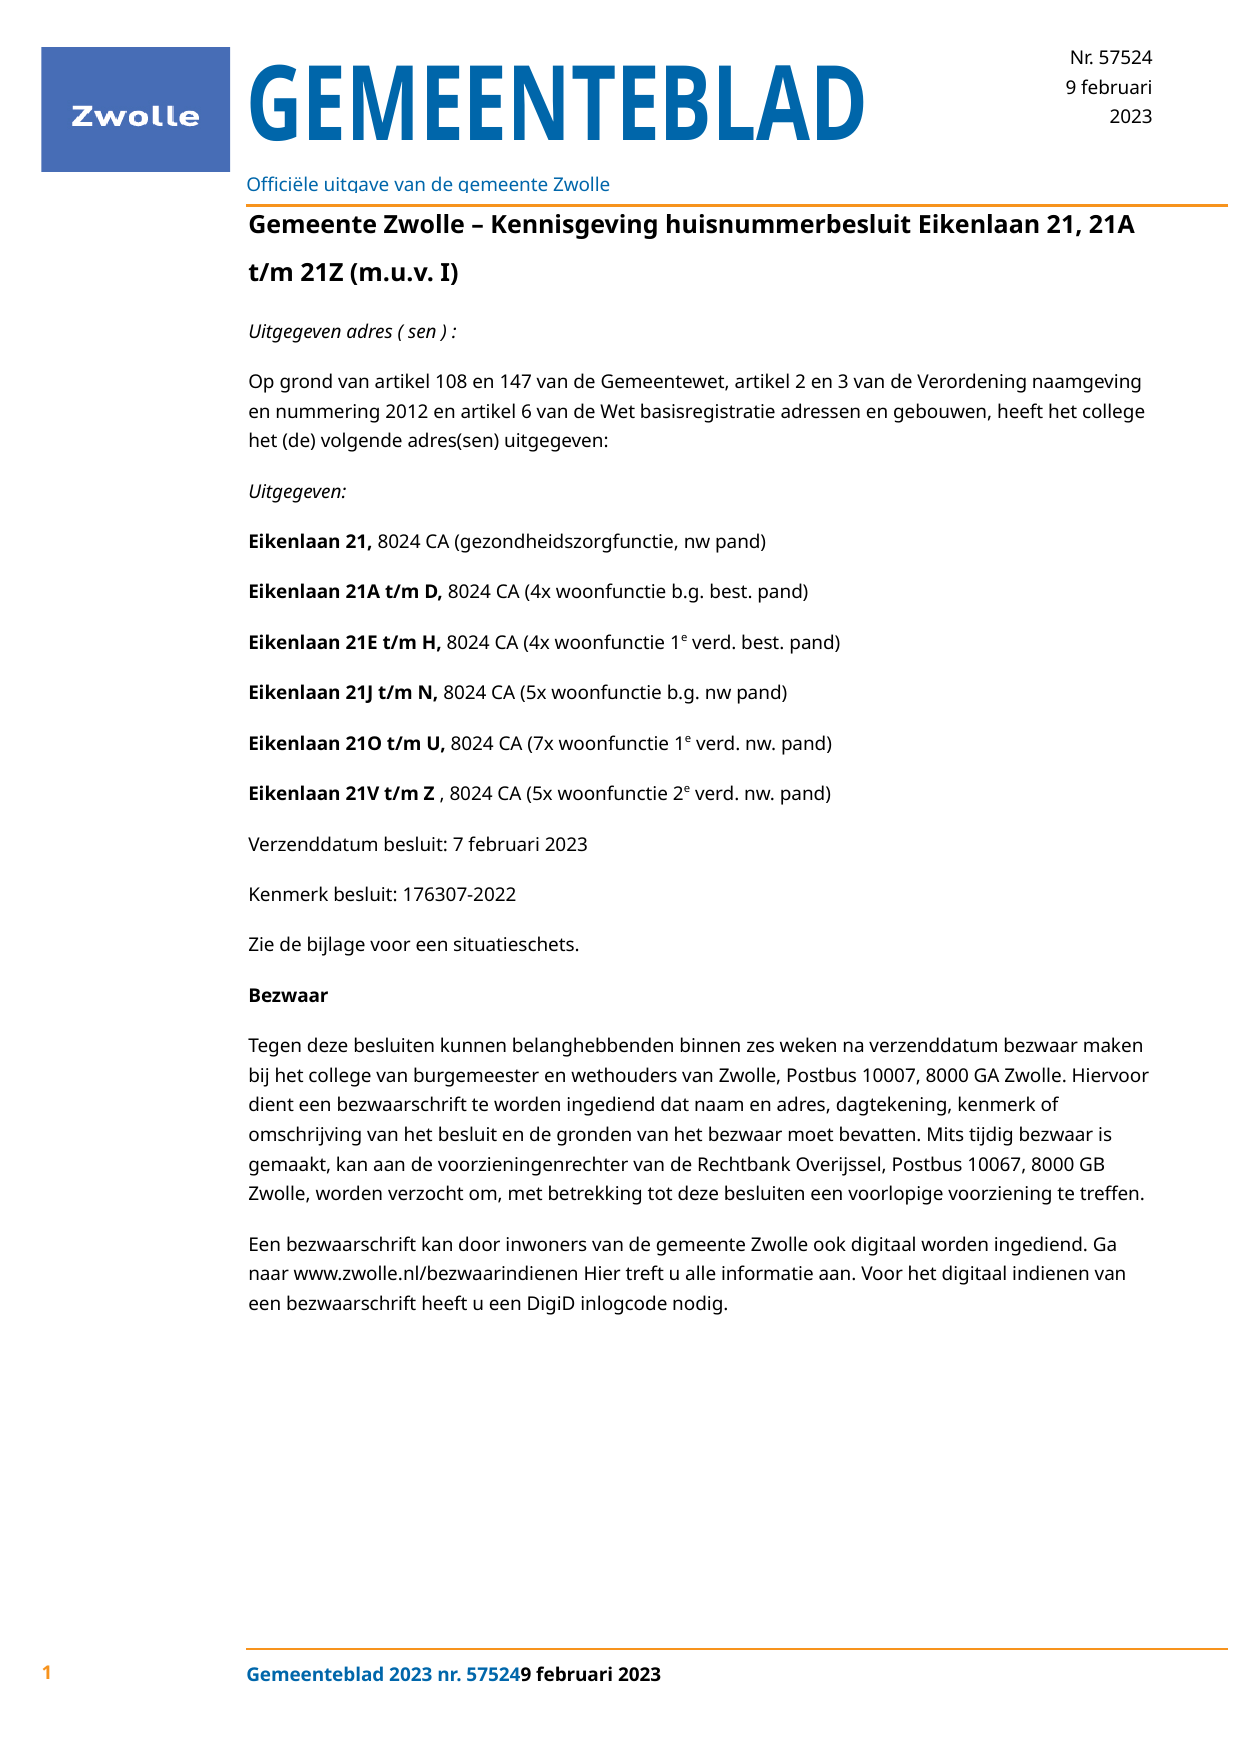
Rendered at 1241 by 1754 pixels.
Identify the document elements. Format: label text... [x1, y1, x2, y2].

text Verzenddatum besluit: 7 februari 2023 [248, 831, 1152, 857]
text Eikenlaan 21O t/m U, 8024 CA (7x woonfunctie 1e verd. nw. pand) [248, 730, 1152, 756]
text Uitgegeven: [248, 478, 1152, 504]
text Eikenlaan 21, 8024 CA (gezondheidszorgfunctie, nw pand) [248, 528, 1152, 554]
text Eikenlaan 21J t/m N, 8024 CA (5x woonfunctie b.g. nw pand) [248, 679, 1152, 705]
text Eikenlaan 21E t/m H, 8024 CA (4x woonfunctie 1e verd. best. pand) [248, 629, 1152, 655]
picture [41, 47, 231, 172]
text Eikenlaan 21V t/m Z , 8024 CA (5x woonfunctie 2e verd. nw. pand) [248, 780, 1152, 806]
text Op grond van artikel 108 en 147 van de Gemeentewet, artikel 2 en 3 van de Verordening naamgeving en nummering 2012 en artikel 6 van de Wet basisregistratie adressen en gebouwen, heeft het college het (de) volgende adres(sen) uitgegeven: [248, 368, 1152, 453]
text Tegen deze besluiten kunnen belanghebbenden binnen zes weken na verzenddatum bezwaar maken bij het college van burgemeester en wethouders van Zwolle, Postbus 10007, 8000 GA Zwolle. Hiervoor dient een bezwaarschrift te worden ingediend dat naam en adres, dagtekening, kenmerk of omschrijving van het besluit en de gronden van het bezwaar moet bevatten. Mits tijdig bezwaar is gemaakt, kan aan de voorzieningenrechter van de Rechtbank Overijssel, Postbus 10067, 8000 GB Zwolle, worden verzocht om, met betrekking tot deze besluiten een voorlopige voorziening te treffen. [248, 1032, 1152, 1206]
text Zie de bijlage voor een situatieschets. [248, 932, 1152, 957]
text Eikenlaan 21A t/m D, 8024 CA (4x woonfunctie b.g. best. pand) [248, 579, 1152, 604]
text Uitgegeven adres ( sen ) : [248, 318, 1152, 344]
text Een bezwaarschrift kan door inwoners van de gemeente Zwolle ook digitaal worden ingediend. Ga naar www.zwolle.nl/bezwaarindienen Hier treft u alle informatie aan. Voor het digitaal indienen van een bezwaarschrift heeft u een DigiD inlogcode nodig. [248, 1231, 1152, 1316]
text Gemeente Zwolle – Kennisgeving huisnummerbesluit Eikenlaan 21, 21A t/m 21Z (m.u.v. I) [248, 207, 1152, 288]
text Kenmerk besluit: 176307-2022 [248, 881, 1152, 907]
text Bezwaar [248, 982, 1152, 1008]
